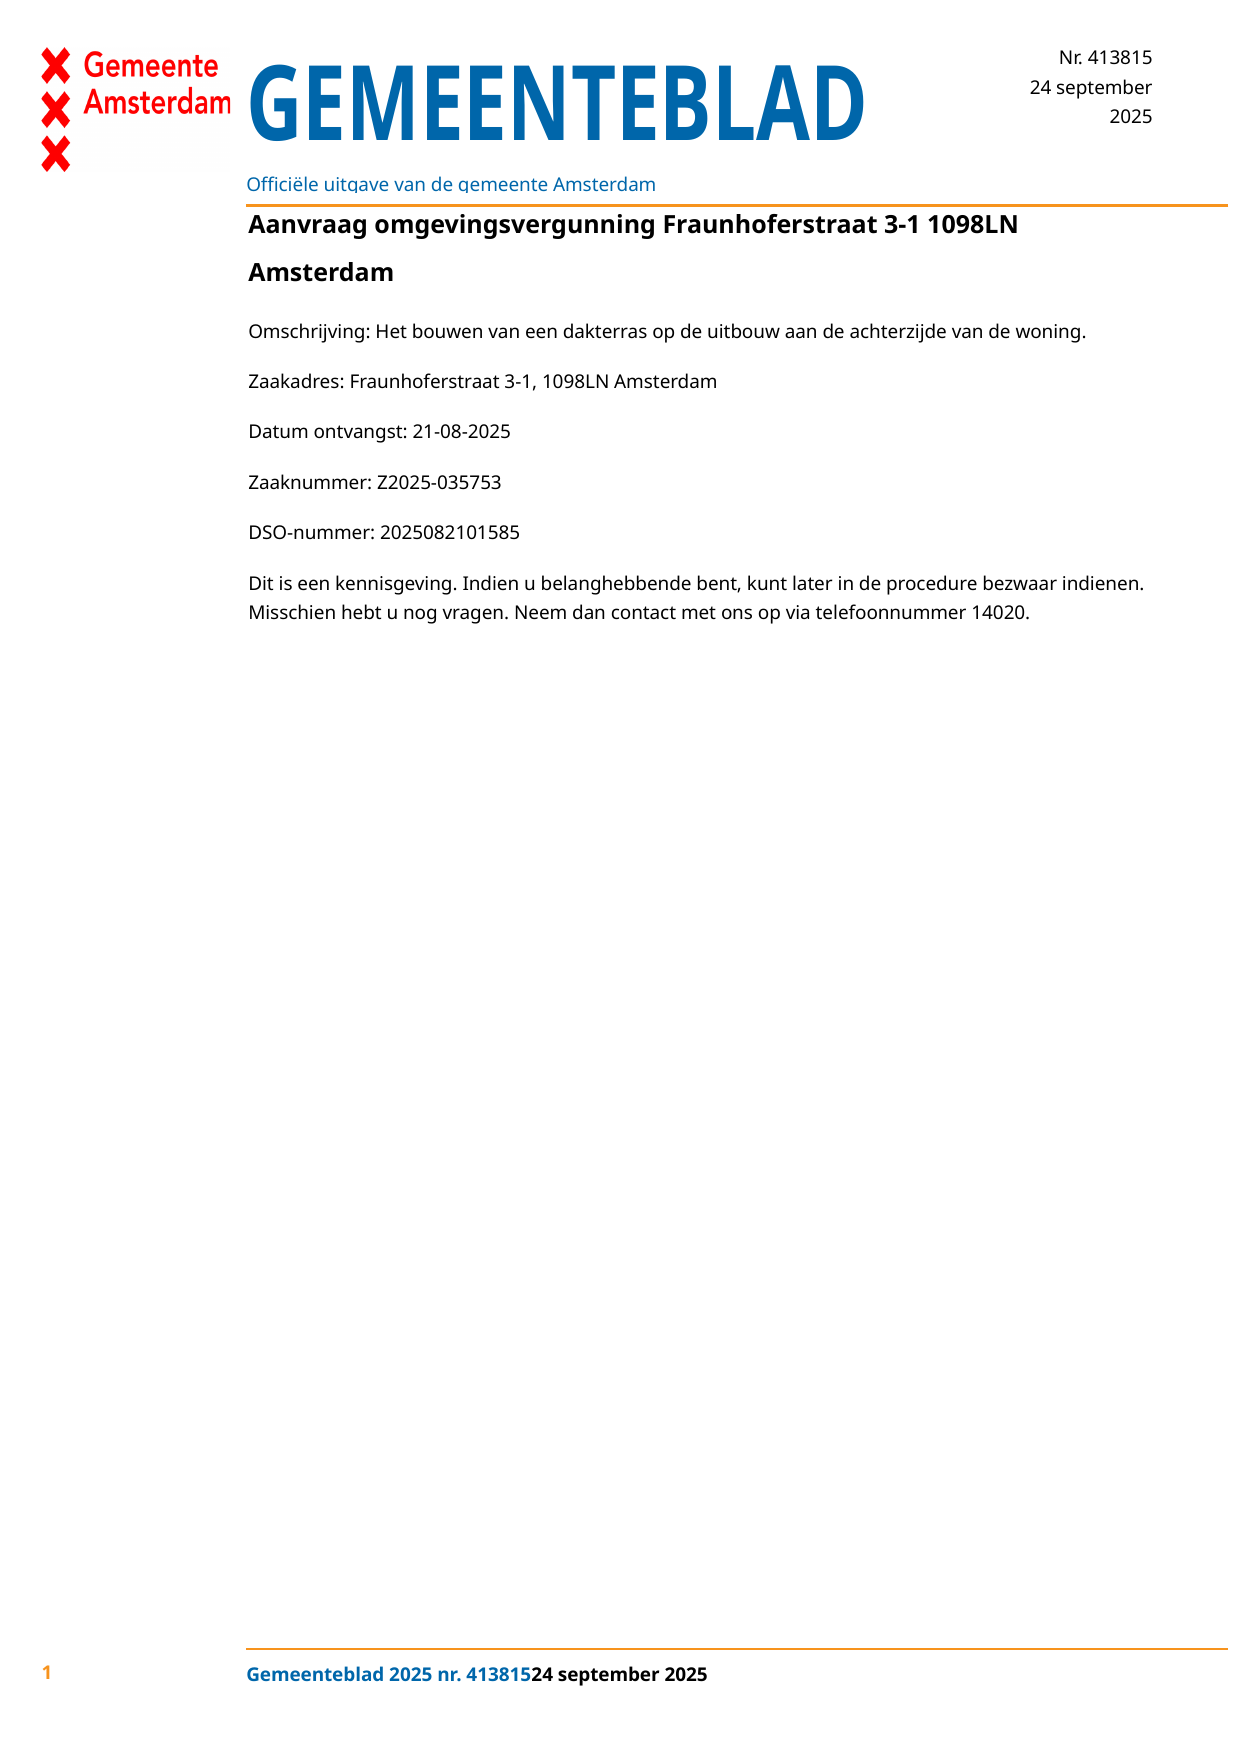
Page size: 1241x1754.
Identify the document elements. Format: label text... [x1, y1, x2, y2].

text Datum ontvangst: 21-08-2025 [248, 419, 1152, 444]
text Aanvraag omgevingsvergunning Fraunhoferstraat 3-1 1098LN Amsterdam [248, 207, 1152, 288]
text DSO-nummer: 2025082101585 [248, 519, 1152, 545]
text Zaaknummer: Z2025-035753 [248, 469, 1152, 495]
text Zaakadres: Fraunhoferstraat 3-1, 1098LN Amsterdam [248, 368, 1152, 394]
text Omschrijving: Het bouwen van een dakterras op de uitbouw aan de achterzijde van de woning. [248, 318, 1152, 344]
picture [41, 47, 231, 172]
text Dit is een kennisgeving. Indien u belanghebbende bent, kunt later in de procedure bezwaar indienen. Misschien hebt u nog vragen. Neem dan contact met ons op via telefoonnummer 14020. [248, 570, 1152, 625]
